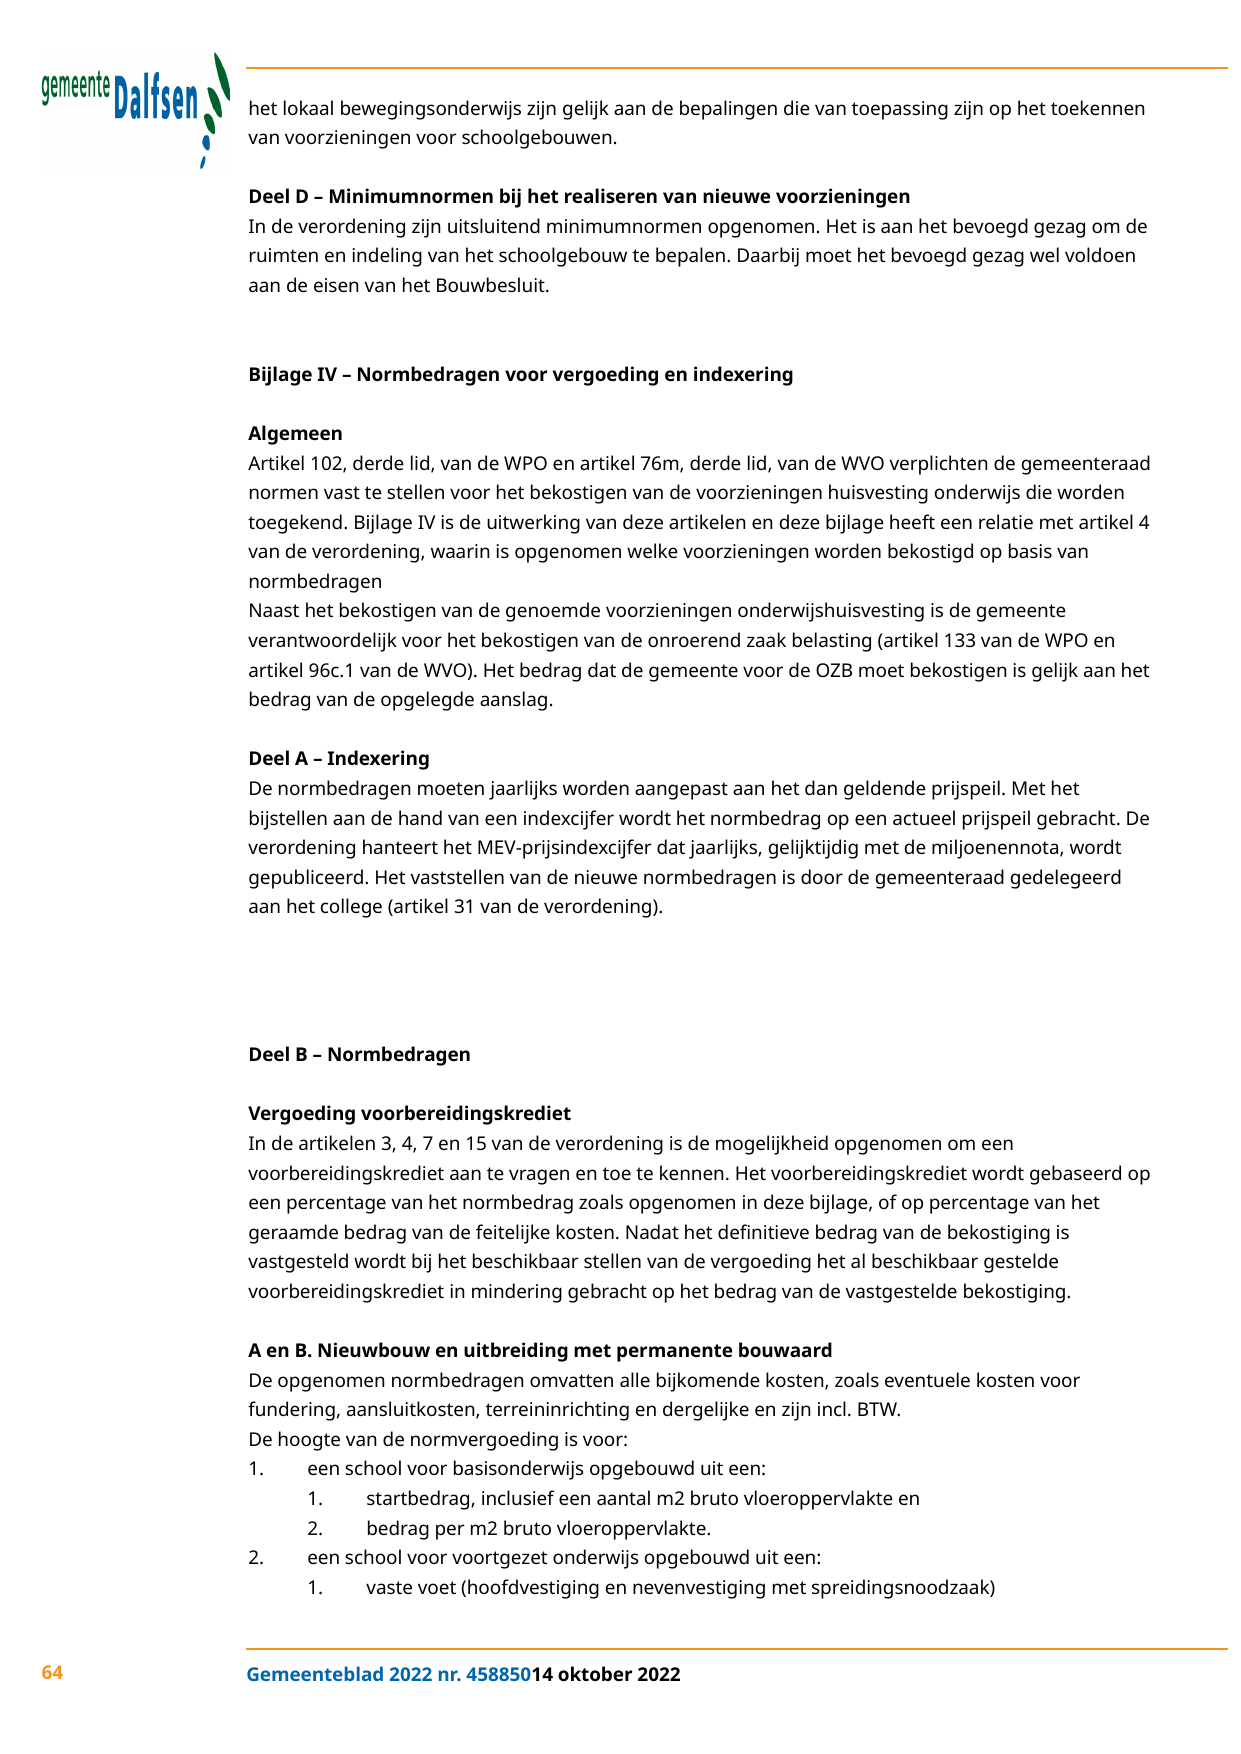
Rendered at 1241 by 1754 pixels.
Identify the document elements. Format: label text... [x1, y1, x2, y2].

text A en B. Nieuwbouw en uitbreiding met permanente bouwaard [248, 1337, 1152, 1363]
list bedrag per m2 bruto vloeroppervlakte. [307, 1515, 1152, 1541]
text het lokaal bewegingsonderwijs zijn gelijk aan de bepalingen die van toepassing zijn op het toekennen van voorzieningen voor schoolgebouwen. [248, 95, 1152, 150]
text Naast het bekostigen van de genoemde voorzieningen onderwijshuisvesting is de gemeente verantwoordelijk voor het bekostigen van de onroerend zaak belasting (artikel 133 van de WPO en artikel 96c.1 van de WVO). Het bedrag dat de gemeente voor de OZB moet bekostigen is gelijk aan het bedrag van de opgelegde aanslag. [248, 598, 1152, 712]
text Bijlage IV – Normbedragen voor vergoeding en indexering [248, 361, 1152, 387]
text Artikel 102, derde lid, van de WPO en artikel 76m, derde lid, van de WVO verplichten de gemeenteraad normen vast te stellen voor het bekostigen van de voorzieningen huisvesting onderwijs die worden toegekend. Bijlage IV is de uitwerking van deze artikelen en deze bijlage heeft een relatie met artikel 4 van de verordening, waarin is opgenomen welke voorzieningen worden bekostigd op basis van normbedragen [248, 450, 1152, 594]
text Algemeen [248, 420, 1152, 446]
text De normbedragen moeten jaarlijks worden aangepast aan het dan geldende prijspeil. Met het bijstellen aan de hand van een indexcijfer wordt het normbedrag op een actueel prijspeil gebracht. De verordening hanteert het MEV-prijsindexcijfer dat jaarlijks, gelijktijdig met de miljoenennota, wordt gepubliceerd. Het vaststellen van de nieuwe normbedragen is door de gemeenteraad gedelegeerd aan het college (artikel 31 van de verordening). [248, 775, 1152, 919]
list vaste voet (hoofdvestiging en nevenvestiging met spreidingsnoodzaak) [307, 1574, 1152, 1600]
text De opgenomen normbedragen omvatten alle bijkomende kosten, zoals eventuele kosten voor fundering, aansluitkosten, terreininrichting en dergelijke en zijn incl. BTW. [248, 1367, 1152, 1422]
picture [41, 47, 231, 172]
text De hoogte van de normvergoeding is voor: [248, 1426, 1152, 1452]
text Deel B – Normbedragen [248, 1041, 1152, 1067]
text Deel D – Minimumnormen bij het realiseren van nieuwe voorzieningen [248, 183, 1152, 209]
list startbedrag, inclusief een aantal m2 bruto vloeroppervlakte en [307, 1485, 1152, 1511]
list een school voor voortgezet onderwijs opgebouwd uit een: [248, 1544, 1152, 1570]
text In de verordening zijn uitsluitend minimumnormen opgenomen. Het is aan het bevoegd gezag om de ruimten en indeling van het schoolgebouw te bepalen. Daarbij moet het bevoegd gezag wel voldoen aan de eisen van het Bouwbesluit. [248, 213, 1152, 298]
text Deel A – Indexering [248, 746, 1152, 771]
list een school voor basisonderwijs opgebouwd uit een: [248, 1456, 1152, 1481]
text Vergoeding voorbereidingskrediet [248, 1101, 1152, 1126]
text In de artikelen 3, 4, 7 en 15 van de verordening is de mogelijkheid opgenomen om een voorbereidingskrediet aan te vragen en toe te kennen. Het voorbereidingskrediet wordt gebaseerd op een percentage van het normbedrag zoals opgenomen in deze bijlage, of op percentage van het geraamde bedrag van de feitelijke kosten. Nadat het definitieve bedrag van de bekostiging is vastgesteld wordt bij het beschikbaar stellen van de vergoeding het al beschikbaar gestelde voorbereidingskrediet in mindering gebracht op het bedrag van de vastgestelde bekostiging. [248, 1130, 1152, 1304]
